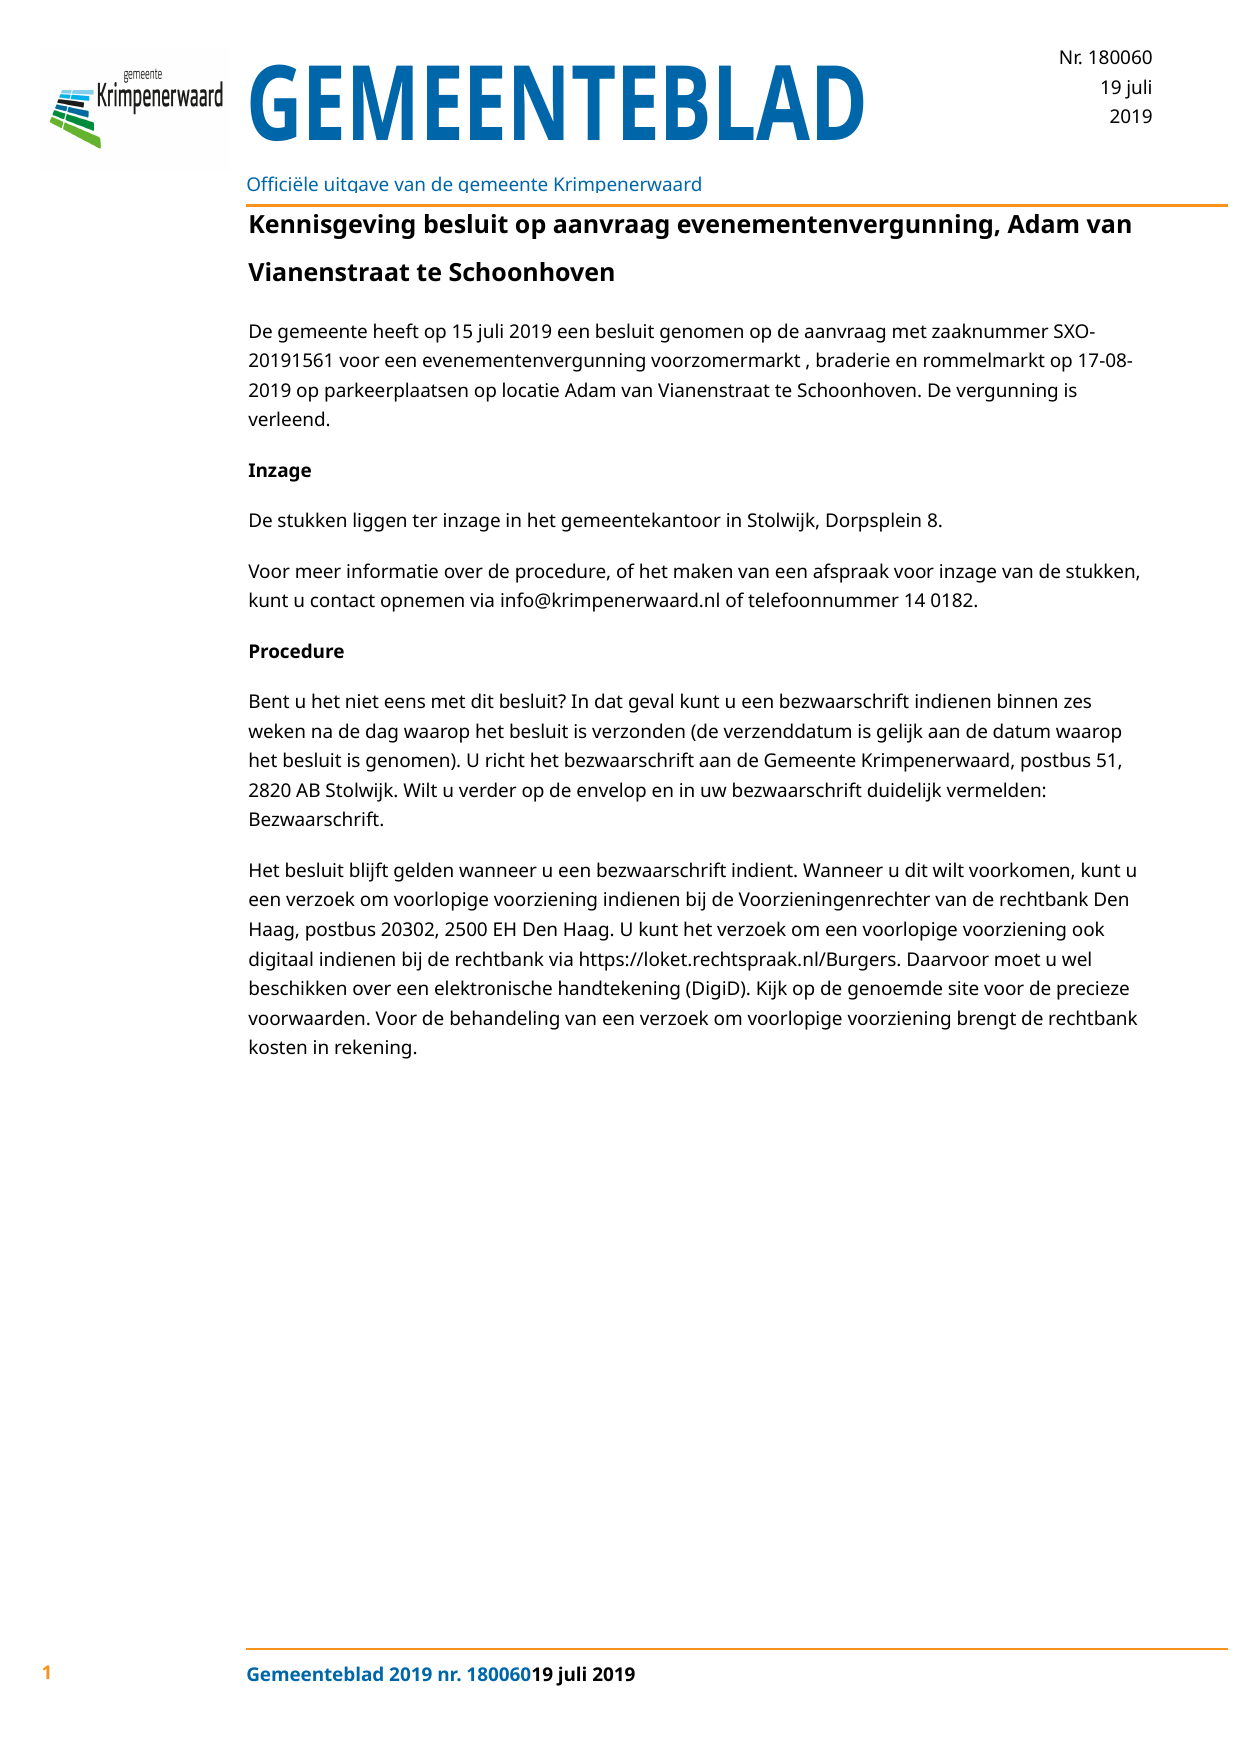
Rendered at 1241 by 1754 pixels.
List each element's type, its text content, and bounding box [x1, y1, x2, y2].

text Kennisgeving besluit op aanvraag evenementenvergunning, Adam van Vianenstraat te Schoonhoven [248, 207, 1152, 288]
picture [41, 47, 231, 172]
text De stukken liggen ter inzage in het gemeentekantoor in Stolwijk, Dorpsplein 8. [248, 507, 1152, 533]
text Procedure [248, 638, 1152, 664]
text Bent u het niet eens met dit besluit? In dat geval kunt u een bezwaarschrift indienen binnen zes weken na de dag waarop het besluit is verzonden (de verzenddatum is gelijk aan de datum waarop het besluit is genomen). U richt het bezwaarschrift aan de Gemeente Krimpenerwaard, postbus 51, 2820 AB Stolwijk. Wilt u verder op de envelop en in uw bezwaarschrift duidelijk vermelden: Bezwaarschrift. [248, 688, 1152, 832]
text De gemeente heeft op 15 juli 2019 een besluit genomen op de aanvraag met zaaknummer SXO-20191561 voor een evenementenvergunning voorzomermarkt , braderie en rommelmarkt op 17-08-2019 op parkeerplaatsen op locatie Adam van Vianenstraat te Schoonhoven. De vergunning is verleend. [248, 318, 1152, 432]
text Voor meer informatie over de procedure, of het maken van een afspraak voor inzage van de stukken, kunt u contact opnemen via info@krimpenerwaard.nl of telefoonnummer 14 0182. [248, 558, 1152, 613]
text Inzage [248, 457, 1152, 483]
text Het besluit blijft gelden wanneer u een bezwaarschrift indient. Wanneer u dit wilt voorkomen, kunt u een verzoek om voorlopige voorziening indienen bij de Voorzieningenrechter van de rechtbank Den Haag, postbus 20302, 2500 EH Den Haag. U kunt het verzoek om een voorlopige voorziening ook digitaal indienen bij de rechtbank via https://loket.rechtspraak.nl/Burgers. Daarvoor moet u wel beschikken over een elektronische handtekening (DigiD). Kijk op de genoemde site voor de precieze voorwaarden. Voor de behandeling van een verzoek om voorlopige voorziening brengt de rechtbank kosten in rekening. [248, 857, 1152, 1060]
